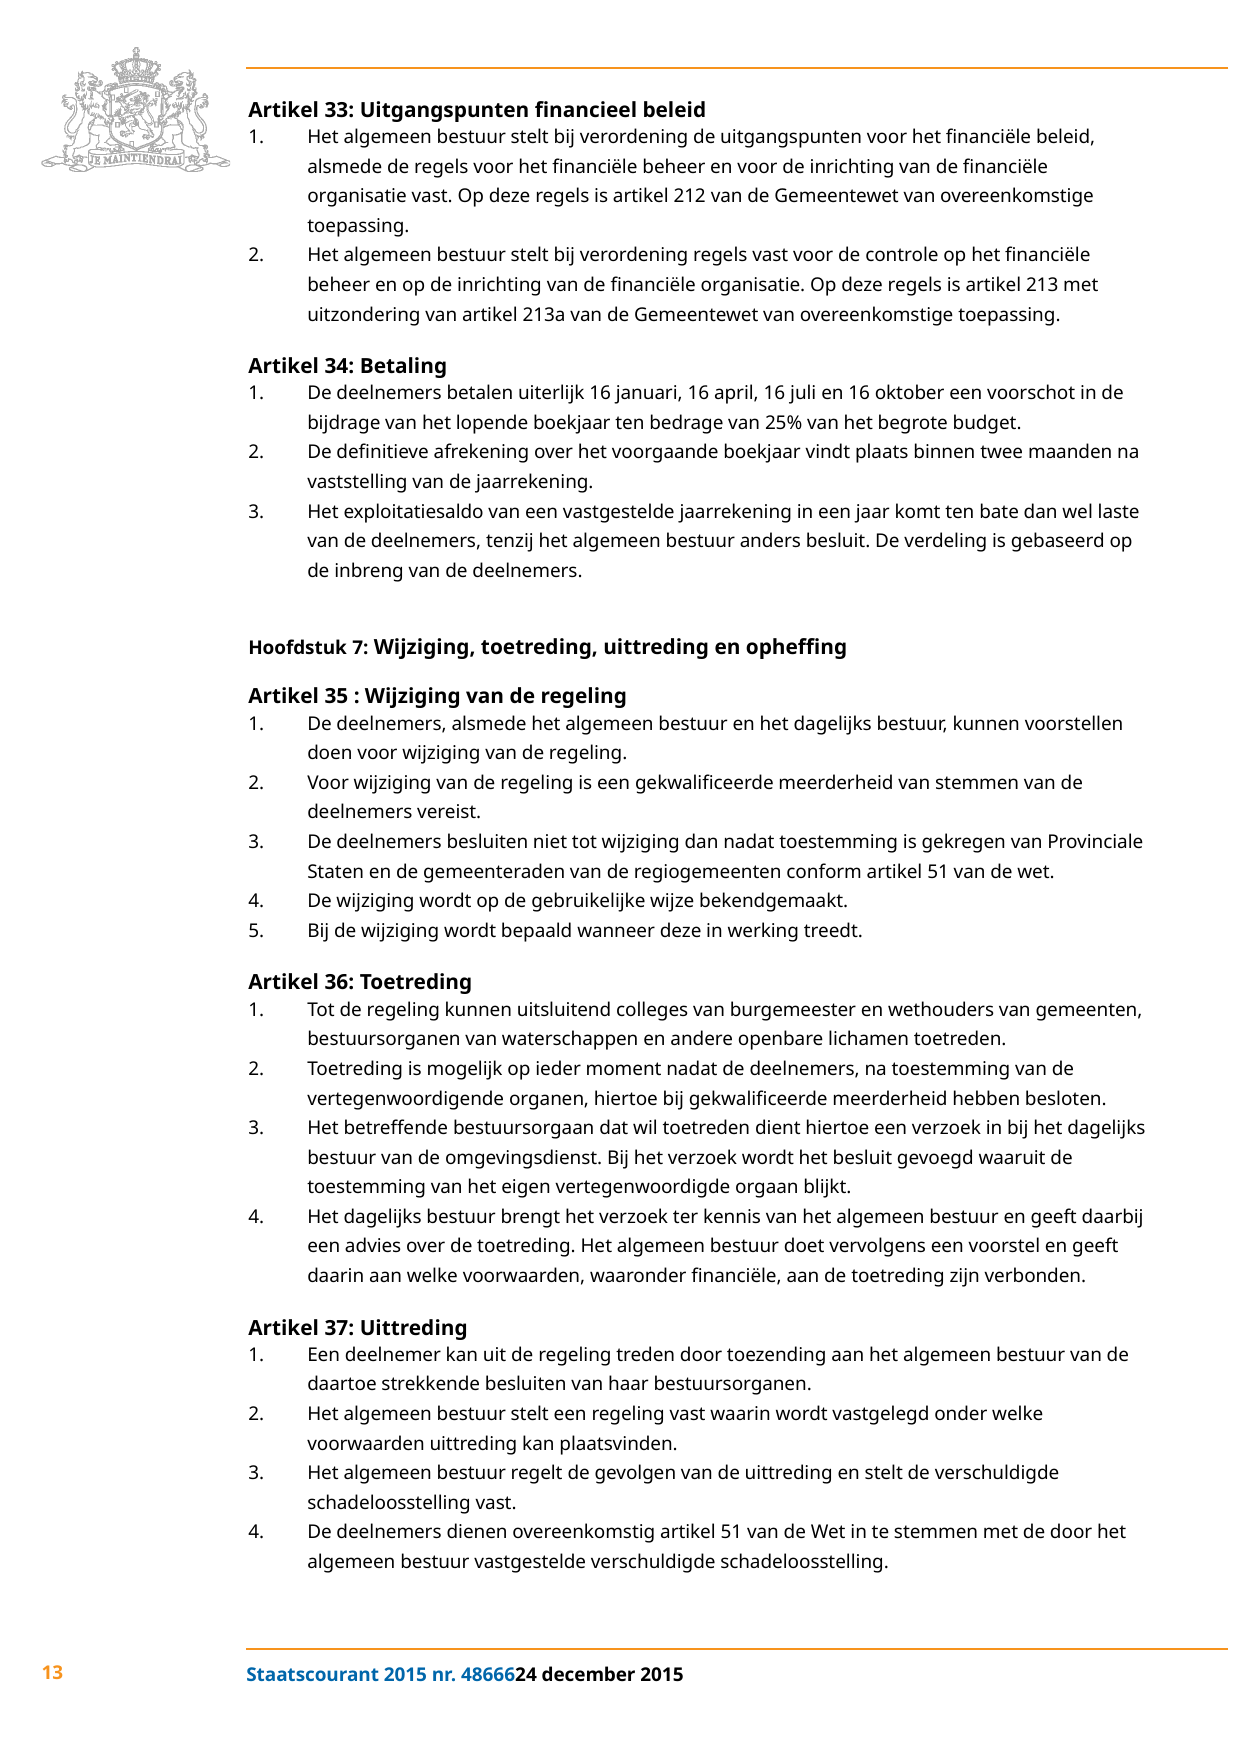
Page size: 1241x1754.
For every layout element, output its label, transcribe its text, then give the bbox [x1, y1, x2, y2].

list Voor wijziging van de regeling is een gekwalificeerde meerderheid van stemmen van de deelnemers vereist. [248, 769, 1152, 824]
text Artikel 35 : Wijziging van de regeling [248, 682, 1152, 710]
list De wijziging wordt op de gebruikelijke wijze bekendgemaakt. [248, 887, 1152, 913]
list De deelnemers, alsmede het algemeen bestuur en het dagelijks bestuur, kunnen voorstellen doen voor wijziging van de regeling. [248, 710, 1152, 765]
list Het algemeen bestuur stelt bij verordening de uitgangspunten voor het financiële beleid, alsmede de regels voor het financiële beheer en voor de inrichting van de financiële organisatie vast. Op deze regels is artikel 212 van de Gemeentewet van overeenkomstige toepassing. [248, 123, 1152, 238]
list Het exploitatiesaldo van een vastgestelde jaarrekening in een jaar komt ten bate dan wel laste van de deelnemers, tenzij het algemeen bestuur anders besluit. De verdeling is gebaseerd op de inbreng van de deelnemers. [248, 498, 1152, 583]
list De deelnemers betalen uiterlijk 16 januari, 16 april, 16 juli en 16 oktober een voorschot in de bijdrage van het lopende boekjaar ten bedrage van 25% van het begrote budget. [248, 379, 1152, 435]
list Het betreffende bestuursorgaan dat wil toetreden dient hiertoe een verzoek in bij het dagelijks bestuur van de omgevingsdienst. Bij het verzoek wordt het besluit gevoegd waaruit de toestemming van het eigen vertegenwoordigde orgaan blijkt. [248, 1114, 1152, 1199]
list Tot de regeling kunnen uitsluitend colleges van burgemeester en wethouders van gemeenten, bestuursorganen van waterschappen en andere openbare lichamen toetreden. [248, 996, 1152, 1051]
list De deelnemers besluiten niet tot wijziging dan nadat toestemming is gekregen van Provinciale Staten en de gemeenteraden van de regiogemeenten conform artikel 51 van de wet. [248, 828, 1152, 884]
text Hoofdstuk 7: Wijziging, toetreding, uittreding en opheffing [248, 632, 1152, 661]
picture [41, 47, 231, 172]
list De definitieve afrekening over het voorgaande boekjaar vindt plaats binnen twee maanden na vaststelling van de jaarrekening. [248, 439, 1152, 494]
list Het algemeen bestuur stelt een regeling vast waarin wordt vastgelegd onder welke voorwaarden uittreding kan plaatsvinden. [248, 1400, 1152, 1456]
list Het algemeen bestuur stelt bij verordening regels vast voor de controle op het financiële beheer en op de inrichting van de financiële organisatie. Op deze regels is artikel 213 met uitzondering van artikel 213a van de Gemeentewet van overeenkomstige toepassing. [248, 242, 1152, 326]
list Toetreding is mogelijk op ieder moment nadat de deelnemers, na toestemming van de vertegenwoordigende organen, hiertoe bij gekwalificeerde meerderheid hebben besloten. [248, 1055, 1152, 1110]
list Het algemeen bestuur regelt de gevolgen van de uittreding en stelt de verschuldigde schadeloosstelling vast. [248, 1459, 1152, 1515]
list Een deelnemer kan uit de regeling treden door toezending aan het algemeen bestuur van de daartoe strekkende besluiten van haar bestuursorganen. [248, 1341, 1152, 1396]
list Het dagelijks bestuur brengt het verzoek ter kennis van het algemeen bestuur en geeft daarbij een advies over de toetreding. Het algemeen bestuur doet vervolgens een voorstel en geeft daarin aan welke voorwaarden, waaronder financiële, aan de toetreding zijn verbonden. [248, 1203, 1152, 1288]
text Artikel 34: Betaling [248, 351, 1152, 379]
text Artikel 37: Uittreding [248, 1313, 1152, 1341]
text Artikel 33: Uitgangspunten financieel beleid [248, 95, 1152, 123]
list De deelnemers dienen overeenkomstig artikel 51 van de Wet in te stemmen met de door het algemeen bestuur vastgestelde verschuldigde schadeloosstelling. [248, 1518, 1152, 1574]
text Artikel 36: Toetreding [248, 967, 1152, 996]
list Bij de wijziging wordt bepaald wanneer deze in werking treedt. [248, 917, 1152, 943]
